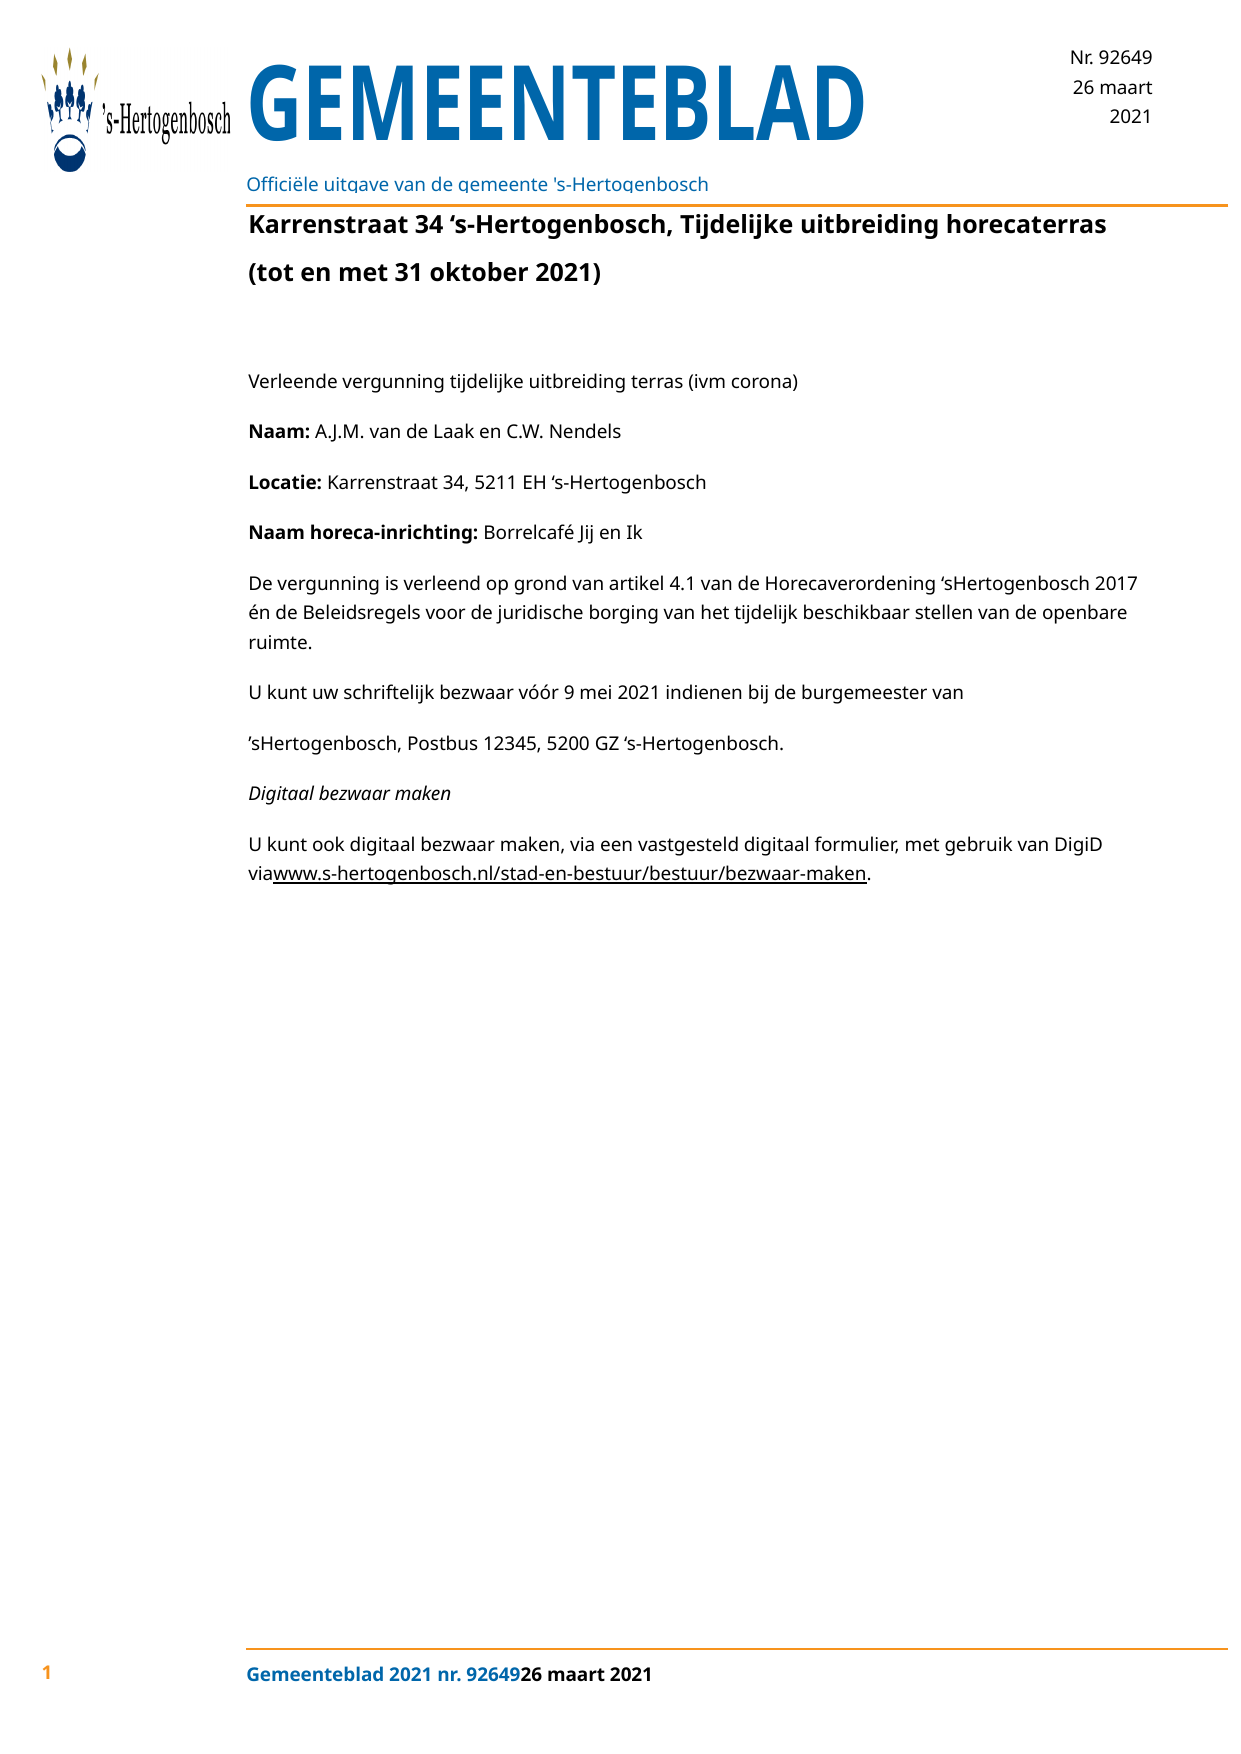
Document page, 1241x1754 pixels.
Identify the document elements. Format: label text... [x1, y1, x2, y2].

text U kunt ook digitaal bezwaar maken, via een vastgesteld digitaal formulier, met gebruik van DigiD viawww.s-hertogenbosch.nl/stad-en-bestuur/bestuur/bezwaar-maken. [248, 831, 1152, 886]
text U kunt uw schriftelijk bezwaar vóór 9 mei 2021 indienen bij de burgemeester van [248, 679, 1152, 705]
text Locatie: Karrenstraat 34, 5211 EH ‘s-Hertogenbosch [248, 469, 1152, 495]
text Digitaal bezwaar maken [248, 780, 1152, 806]
picture [41, 47, 231, 172]
text Naam: A.J.M. van de Laak en C.W. Nendels [248, 419, 1152, 444]
text Naam horeca-inrichting: Borrelcafé Jij en Ik [248, 519, 1152, 545]
text ’sHertogenbosch, Postbus 12345, 5200 GZ ‘s-Hertogenbosch. [248, 730, 1152, 756]
text De vergunning is verleend op grond van artikel 4.1 van de Horecaverordening ‘sHertogenbosch 2017 én de Beleidsregels voor de juridische borging van het tijdelijk beschikbaar stellen van de openbare ruimte. [248, 570, 1152, 655]
text Karrenstraat 34 ‘s-Hertogenbosch, Tijdelijke uitbreiding horecaterras (tot en met 31 oktober 2021) [248, 207, 1152, 288]
text Verleende vergunning tijdelijke uitbreiding terras (ivm corona) [248, 368, 1152, 394]
